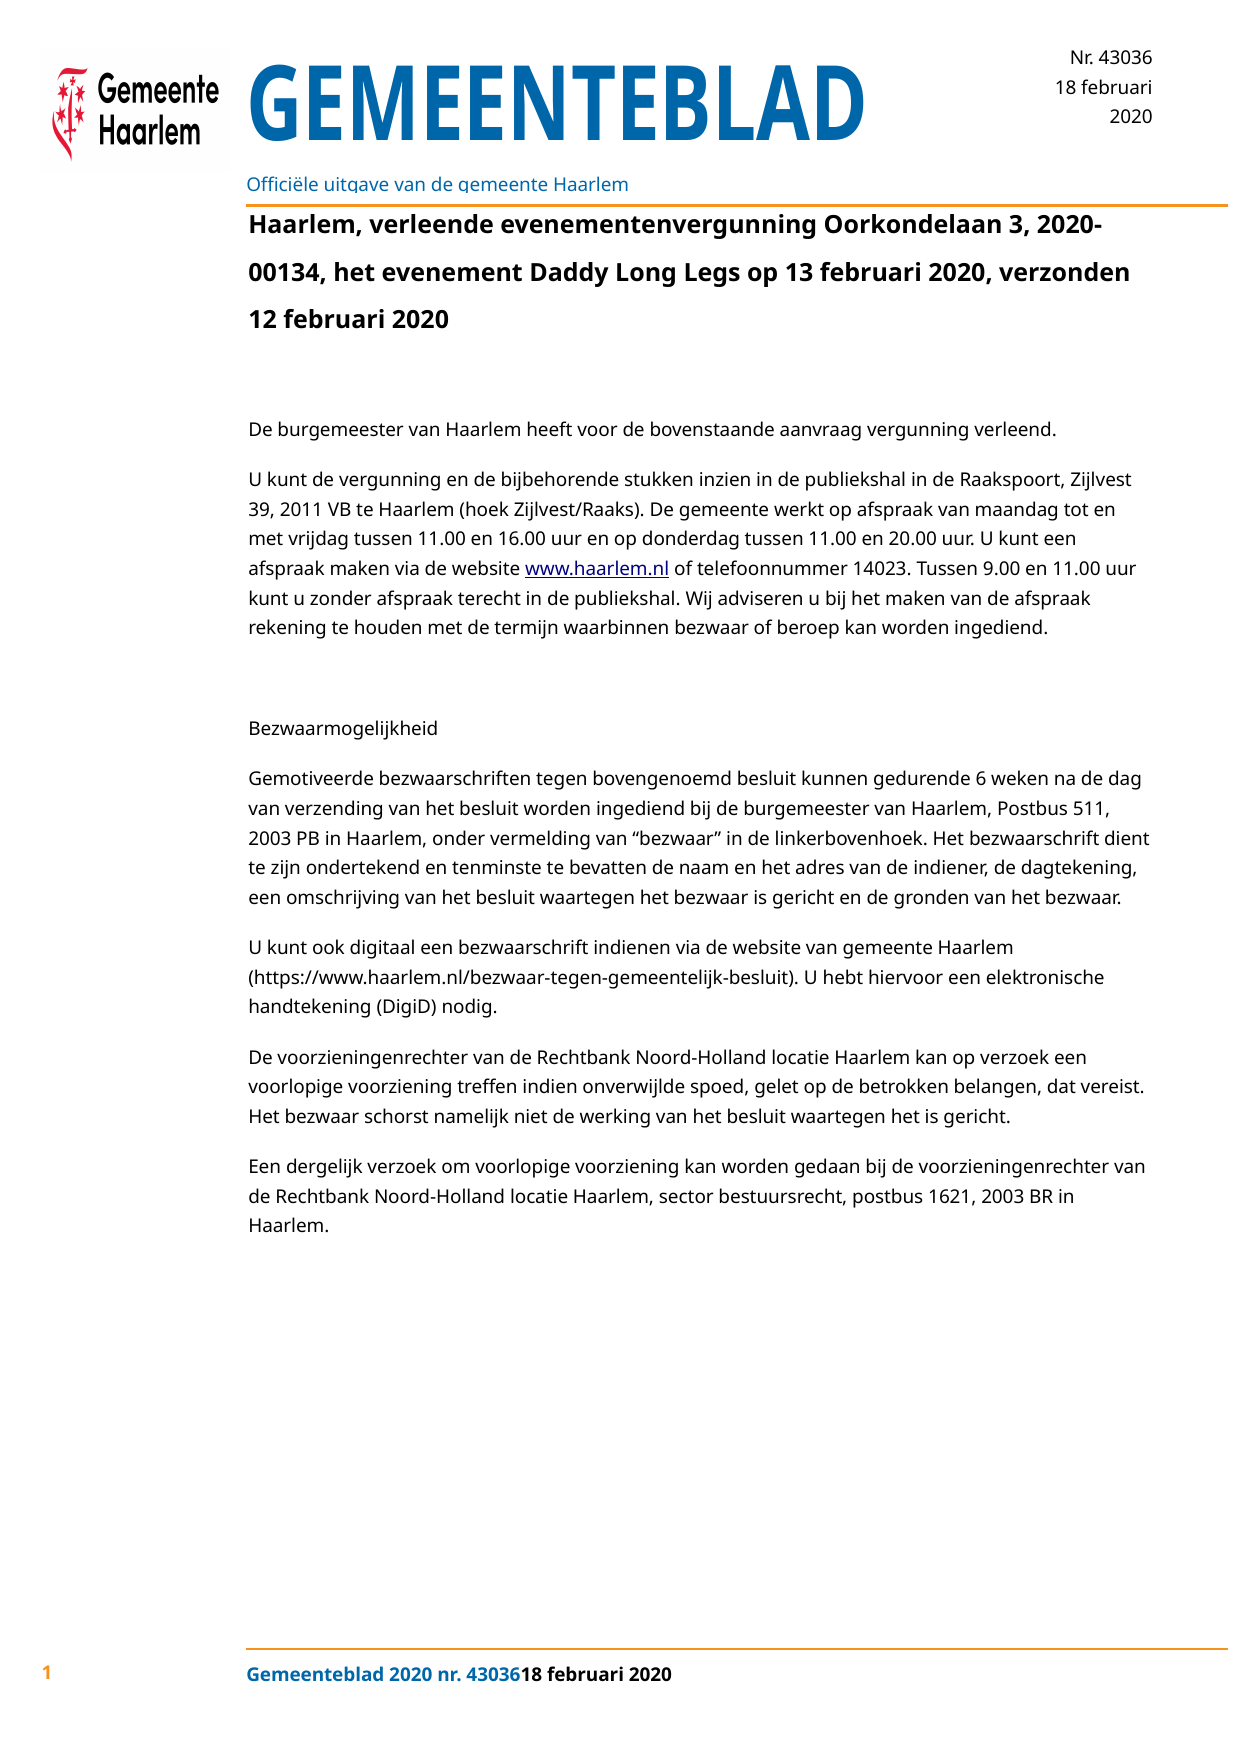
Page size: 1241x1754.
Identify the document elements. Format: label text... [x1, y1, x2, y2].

text Haarlem, verleende evenementenvergunning Oorkondelaan 3, 2020-00134, het evenement Daddy Long Legs op 13 februari 2020, verzonden 12 februari 2020 [248, 207, 1152, 336]
text De voorzieningenrechter van de Rechtbank Noord-Holland locatie Haarlem kan op verzoek een voorlopige voorziening treffen indien onverwijlde spoed, gelet op de betrokken belangen, dat vereist. Het bezwaar schorst namelijk niet de werking van het besluit waartegen het is gericht. [248, 1044, 1152, 1129]
text De burgemeester van Haarlem heeft voor de bovenstaande aanvraag vergunning verleend. [248, 416, 1152, 442]
text U kunt ook digitaal een bezwaarschrift indienen via de website van gemeente Haarlem (https://www.haarlem.nl/bezwaar-tegen-gemeentelijk-besluit). U hebt hiervoor een elektronische handtekening (DigiD) nodig. [248, 934, 1152, 1019]
text U kunt de vergunning en de bijbehorende stukken inzien in de publiekshal in de Raakspoort, Zijlvest 39, 2011 VB te Haarlem (hoek Zijlvest/Raaks). De gemeente werkt op afspraak van maandag tot en met vrijdag tussen 11.00 en 16.00 uur en op donderdag tussen 11.00 en 20.00 uur. U kunt een afspraak maken via de website www.haarlem.nl of telefoonnummer 14023. Tussen 9.00 en 11.00 uur kunt u zonder afspraak terecht in de publiekshal. Wij adviseren u bij het maken van de afspraak rekening te houden met de termijn waarbinnen bezwaar of beroep kan worden ingediend. [248, 466, 1152, 640]
text Gemotiveerde bezwaarschriften tegen bovengenoemd besluit kunnen gedurende 6 weken na de dag van verzending van het besluit worden ingediend bij de burgemeester van Haarlem, Postbus 511, 2003 PB in Haarlem, onder vermelding van “bezwaar” in de linkerbovenhoek. Het bezwaarschrift dient te zijn ondertekend en tenminste te bevatten de naam en het adres van de indiener, de dagtekening, een omschrijving van het besluit waartegen het bezwaar is gericht en de gronden van het bezwaar. [248, 766, 1152, 909]
text Bezwaarmogelijkheid [248, 715, 1152, 741]
picture [41, 47, 231, 172]
text Een dergelijk verzoek om voorlopige voorziening kan worden gedaan bij de voorzieningenrechter van de Rechtbank Noord-Holland locatie Haarlem, sector bestuursrecht, postbus 1621, 2003 BR in Haarlem. [248, 1153, 1152, 1238]
